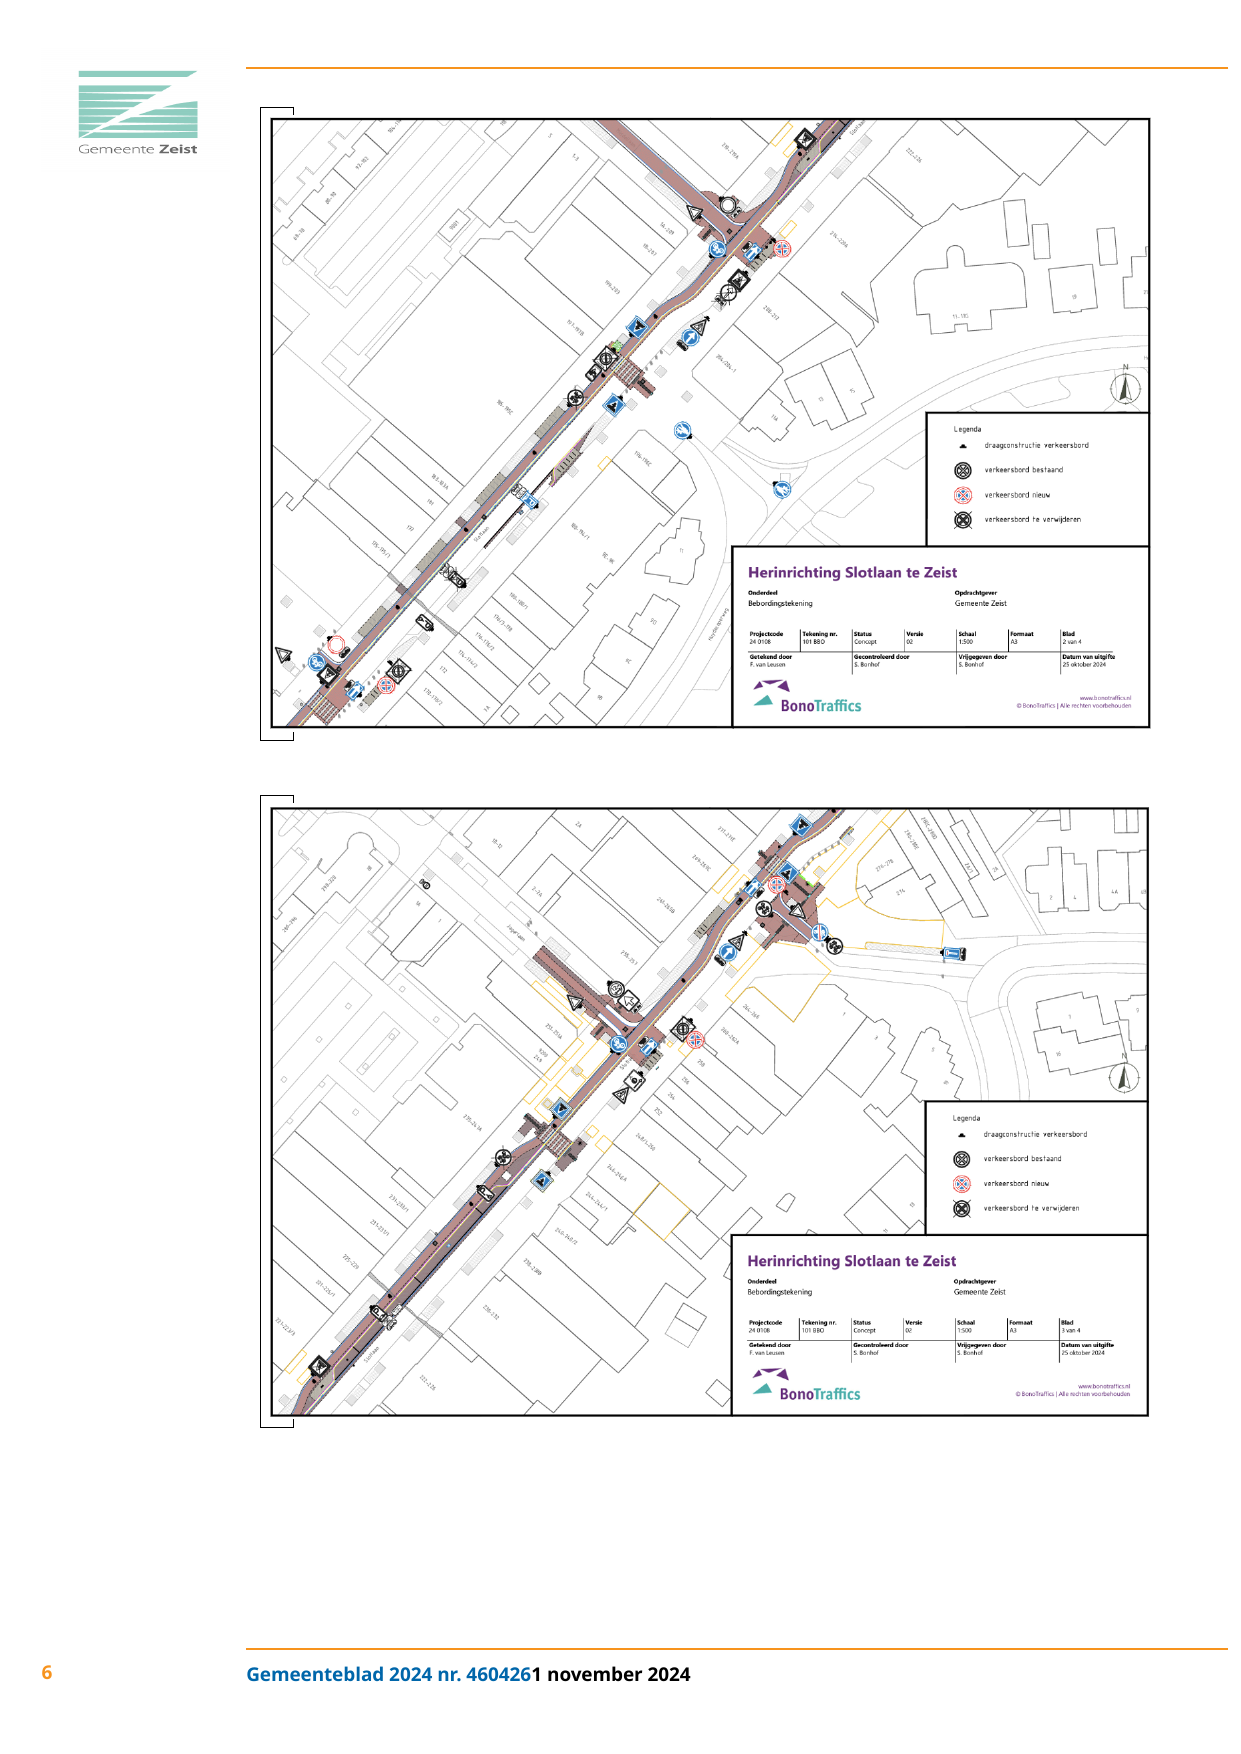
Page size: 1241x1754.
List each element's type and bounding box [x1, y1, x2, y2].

picture [41, 47, 231, 172]
picture [268, 115, 1155, 732]
picture [268, 803, 1155, 1419]
